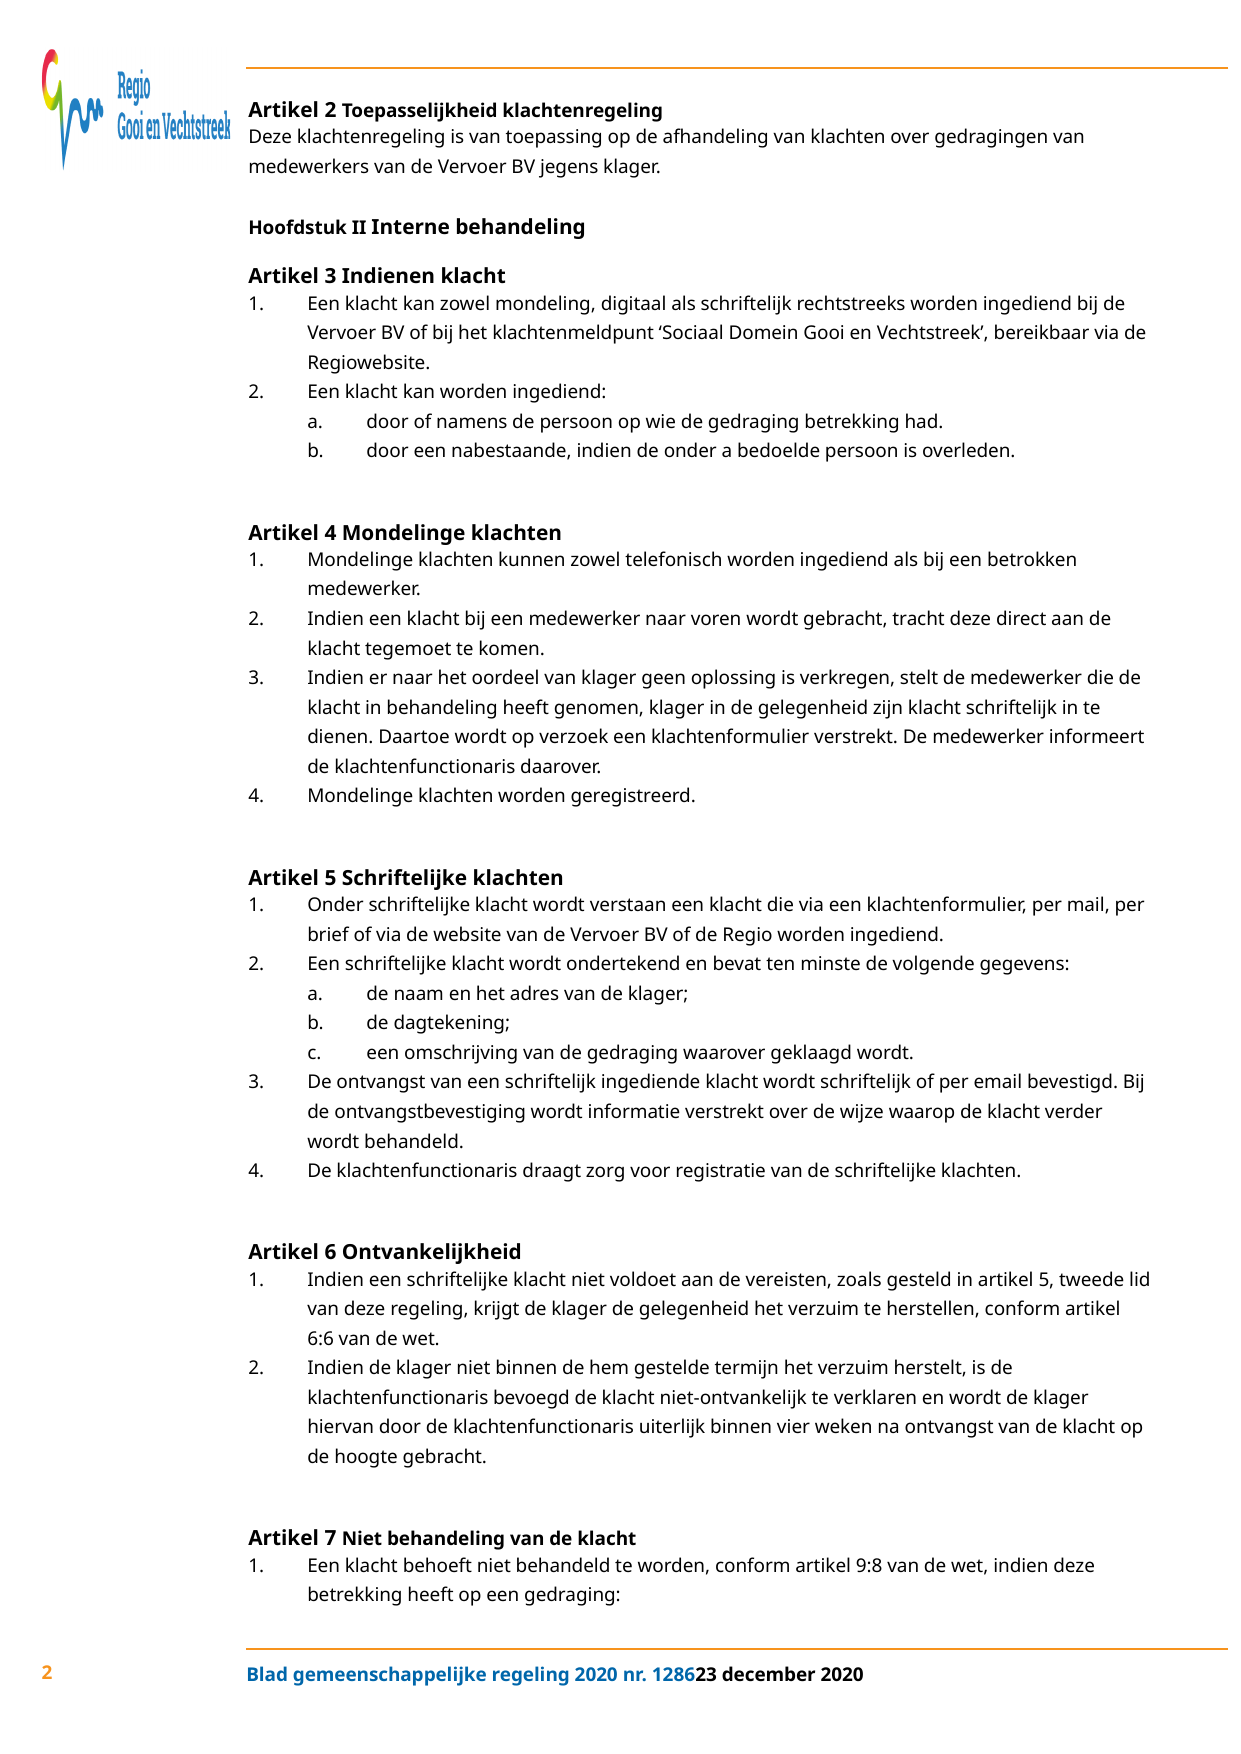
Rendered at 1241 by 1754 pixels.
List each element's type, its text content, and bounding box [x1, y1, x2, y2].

list De ontvangst van een schriftelijk ingediende klacht wordt schriftelijk of per email bevestigd. Bij de ontvangstbevestiging wordt informatie verstrekt over de wijze waarop de klacht verder wordt behandeld. [248, 1069, 1152, 1153]
list Onder schriftelijke klacht wordt verstaan een klacht die via een klachtenformulier, per mail, per brief of via de website van de Vervoer BV of de Regio worden ingediend. [248, 891, 1152, 946]
text Artikel 6 Ontvankelijkheid [248, 1237, 1152, 1266]
text Artikel 3 Indienen klacht [248, 261, 1152, 290]
picture [41, 47, 231, 172]
text Artikel 2 Toepasselijkheid klachtenregeling [248, 95, 1152, 123]
list een omschrijving van de gedraging waarover geklaagd wordt. [307, 1039, 1152, 1065]
list Indien een schriftelijke klacht niet voldoet aan de vereisten, zoals gesteld in artikel 5, tweede lid van deze regeling, krijgt de klager de gelegenheid het verzuim te herstellen, conform artikel 6:6 van de wet. [248, 1266, 1152, 1351]
list Een klacht kan worden ingediend: [248, 378, 1152, 404]
list de dagtekening; [307, 1009, 1152, 1035]
text Deze klachtenregeling is van toepassing op de afhandeling van klachten over gedragingen van medewerkers van de Vervoer BV jegens klager. [248, 123, 1152, 178]
list Mondelinge klachten kunnen zowel telefonisch worden ingediend als bij een betrokken medewerker. [248, 546, 1152, 601]
text Hoofdstuk II Interne behandeling [248, 212, 1152, 240]
list Indien de klager niet binnen de hem gestelde termijn het verzuim herstelt, is de klachtenfunctionaris bevoegd de klacht niet-ontvankelijk te verklaren en wordt de klager hiervan door de klachtenfunctionaris uiterlijk binnen vier weken na ontvangst van de klacht op de hoogte gebracht. [248, 1354, 1152, 1469]
list Een schriftelijke klacht wordt ondertekend en bevat ten minste de volgende gegevens: [248, 950, 1152, 976]
list door een nabestaande, indien de onder a bedoelde persoon is overleden. [307, 438, 1152, 463]
list Een klacht kan zowel mondeling, digitaal als schriftelijk rechtstreeks worden ingediend bij de Vervoer BV of bij het klachtenmeldpunt ‘Sociaal Domein Gooi en Vechtstreek’, bereikbaar via de Regiowebsite. [248, 290, 1152, 374]
list De klachtenfunctionaris draagt zorg voor registratie van de schriftelijke klachten. [248, 1157, 1152, 1183]
list de naam en het adres van de klager; [307, 980, 1152, 1006]
list Indien er naar het oordeel van klager geen oplossing is verkregen, stelt de medewerker die de klacht in behandeling heeft genomen, klager in de gelegenheid zijn klacht schriftelijk in te dienen. Daartoe wordt op verzoek een klachtenformulier verstrekt. De medewerker informeert de klachtenfunctionaris daarover. [248, 664, 1152, 779]
text Artikel 7 Niet behandeling van de klacht [248, 1523, 1152, 1552]
list Indien een klacht bij een medewerker naar voren wordt gebracht, tracht deze direct aan de klacht tegemoet te komen. [248, 605, 1152, 661]
list Mondelinge klachten worden geregistreerd. [248, 783, 1152, 808]
list door of namens de persoon op wie de gedraging betrekking had. [307, 408, 1152, 434]
list Een klacht behoeft niet behandeld te worden, conform artikel 9:8 van de wet, indien deze betrekking heeft op een gedraging: [248, 1552, 1152, 1607]
text Artikel 5 Schriftelijke klachten [248, 863, 1152, 891]
text Artikel 4 Mondelinge klachten [248, 518, 1152, 546]
